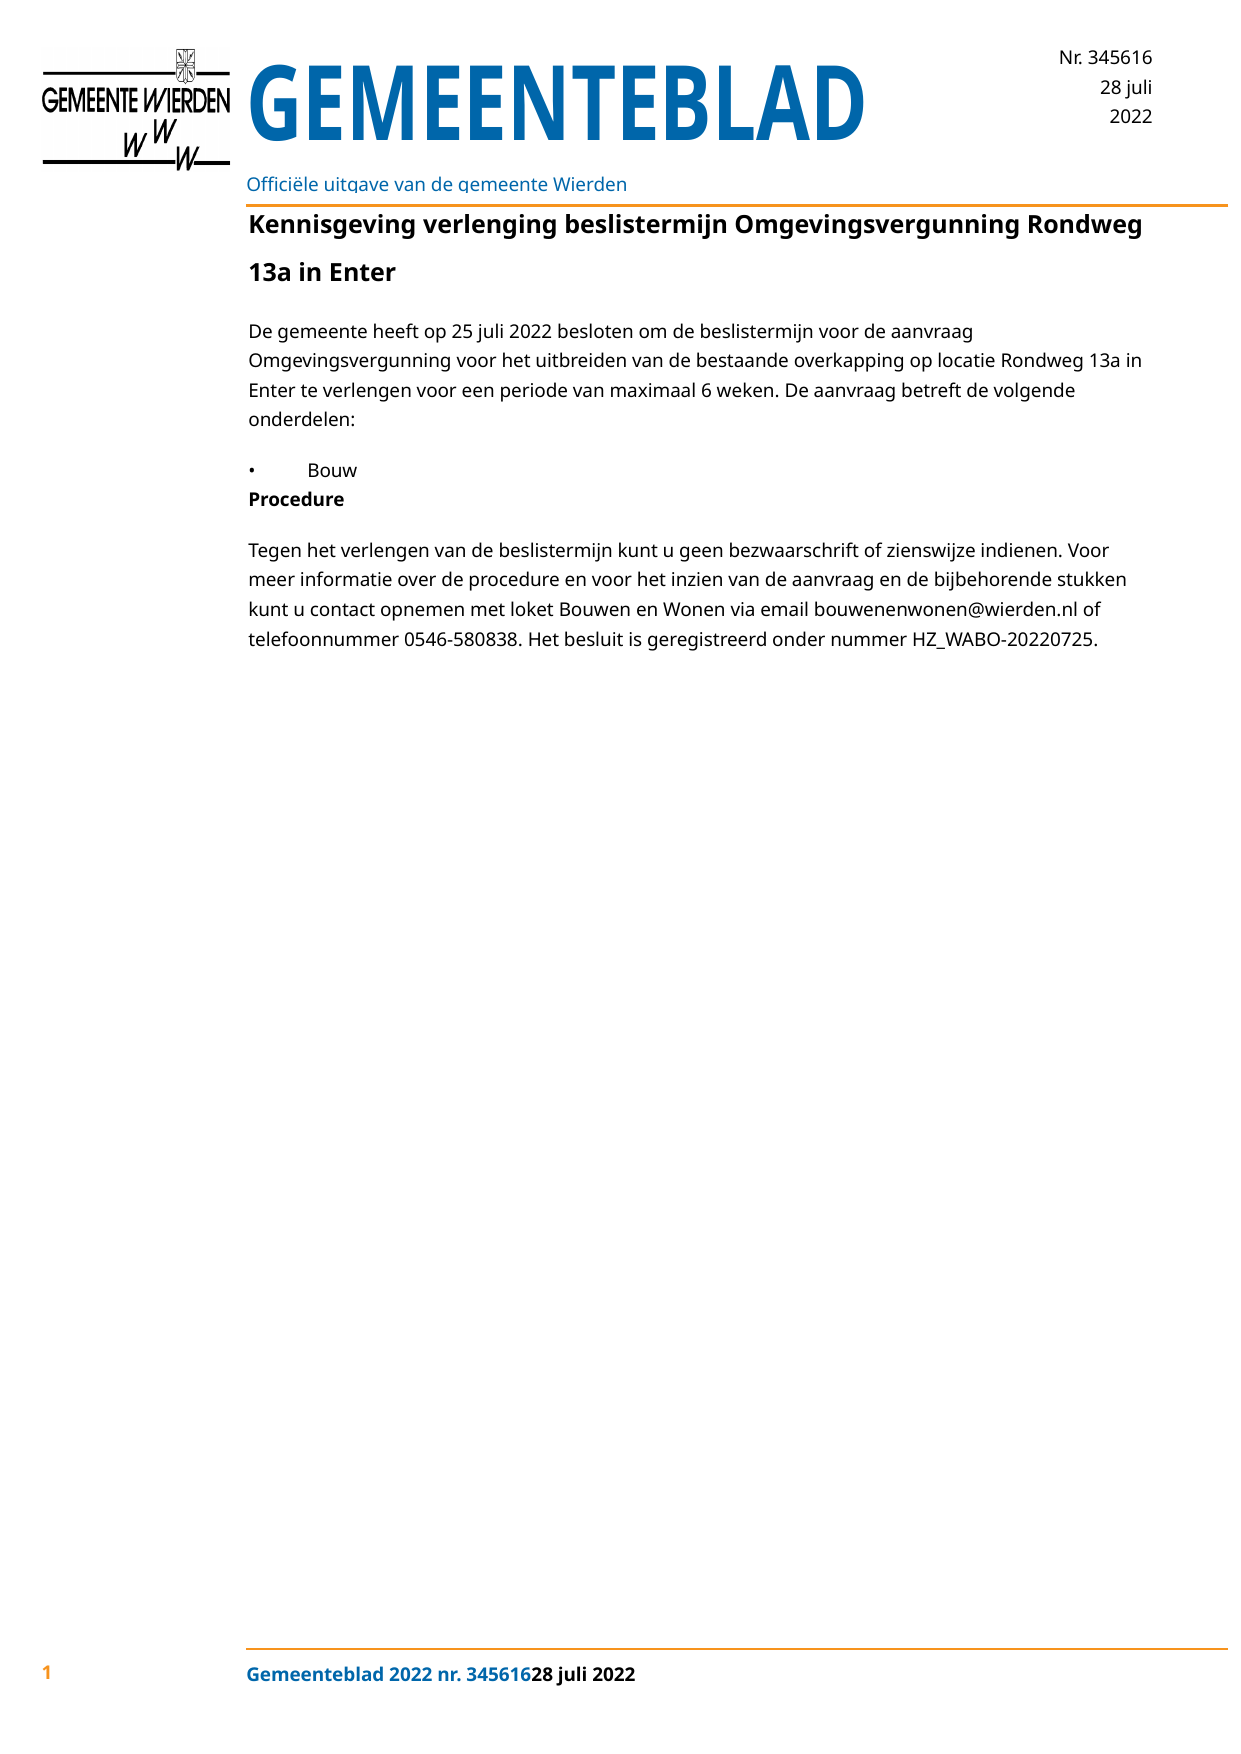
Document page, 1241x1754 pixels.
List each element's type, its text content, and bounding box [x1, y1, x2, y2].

list Bouw [248, 457, 1152, 483]
text Kennisgeving verlenging beslistermijn Omgevingsvergunning Rondweg 13a in Enter [248, 207, 1152, 288]
text Procedure [248, 487, 1152, 512]
picture [41, 47, 231, 172]
text Tegen het verlengen van de beslistermijn kunt u geen bezwaarschrift of zienswijze indienen. Voor meer informatie over de procedure en voor het inzien van de aanvraag en de bijbehorende stukken kunt u contact opnemen met loket Bouwen en Wonen via email bouwenenwonen@wierden.nl of telefoonnummer 0546-580838. Het besluit is geregistreerd onder nummer HZ_WABO-20220725. [248, 537, 1152, 652]
text De gemeente heeft op 25 juli 2022 besloten om de beslistermijn voor de aanvraag Omgevingsvergunning voor het uitbreiden van de bestaande overkapping op locatie Rondweg 13a in Enter te verlengen voor een periode van maximaal 6 weken. De aanvraag betreft de volgende onderdelen: [248, 318, 1152, 432]
